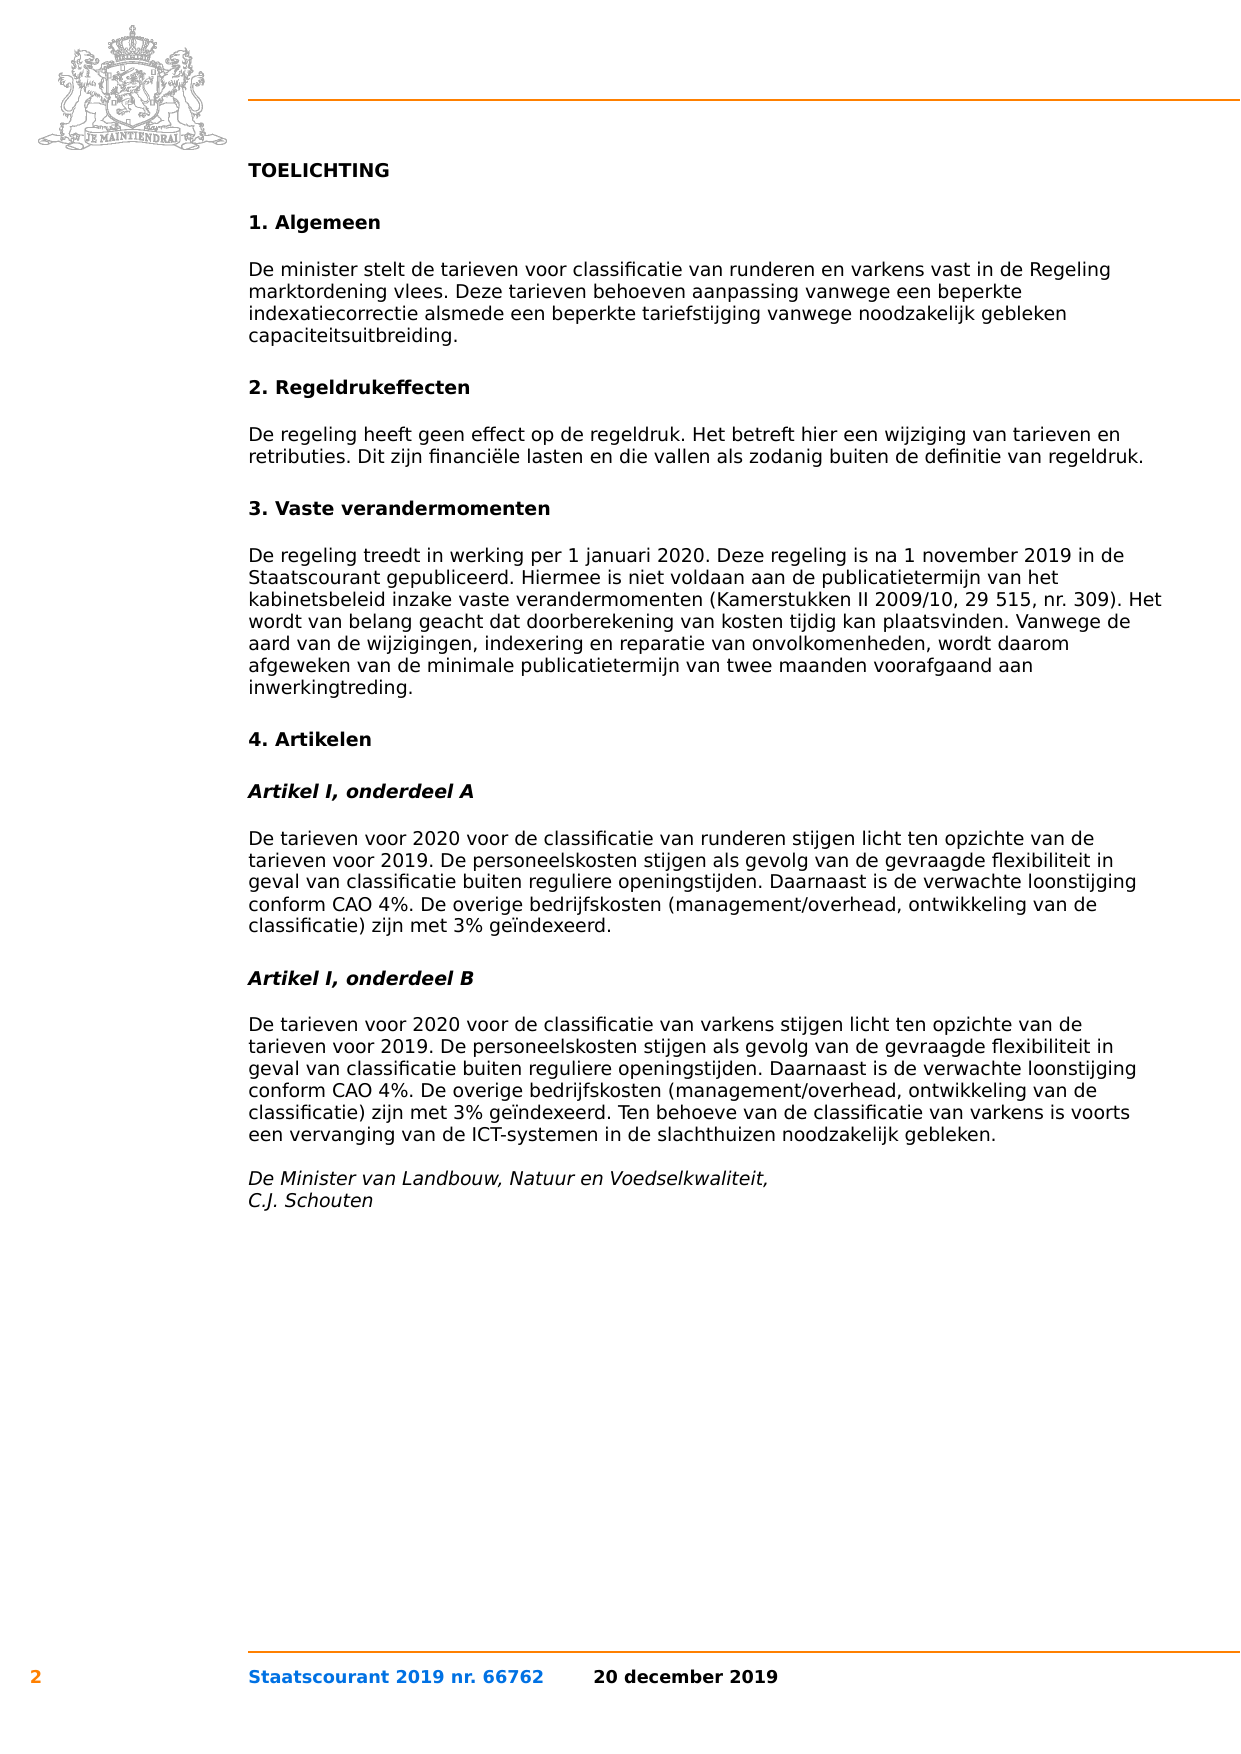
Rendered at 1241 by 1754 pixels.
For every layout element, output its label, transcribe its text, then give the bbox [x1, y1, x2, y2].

text De Minister van Landbouw, Natuur en Voedselkwaliteit, C.J. Schouten [248, 1168, 1163, 1212]
subtitle TOELICHTING [248, 160, 1163, 182]
subtitle 4. Artikelen [248, 728, 1163, 751]
subtitle 1. Algemeen [248, 212, 1163, 234]
picture [38, 25, 227, 150]
subtitle 3. Vaste verandermomenten [248, 498, 1163, 520]
text De regeling treedt in werking per 1 januari 2020. Deze regeling is na 1 november 2019 in de Staatscourant gepubliceerd. Hiermee is niet voldaan aan de publicatietermijn van het kabinetsbeleid inzake vaste verandermomenten (Kamerstukken II 2009/10, 29 515, nr. 309). Het wordt van belang geacht dat doorberekening van kosten tijdig kan plaatsvinden. Vanwege de aard van de wijzigingen, indexering en reparatie van onvolkomenheden, wordt daarom afgeweken van de minimale publicatietermijn van twee maanden voorafgaand aan inwerkingtreding. [248, 545, 1163, 698]
subtitle Artikel I, onderdeel B [248, 967, 1163, 989]
subtitle Artikel I, onderdeel A [248, 781, 1163, 802]
text De minister stelt de tarieven voor classificatie van runderen en varkens vast in de Regeling marktordening vlees. Deze tarieven behoeven aanpassing vanwege een beperkte indexatiecorrectie alsmede een beperkte tariefstijging vanwege noodzakelijk gebleken capaciteitsuitbreiding. [248, 259, 1163, 347]
text De tarieven voor 2020 voor de classificatie van varkens stijgen licht ten opzichte van de tarieven voor 2019. De personeelskosten stijgen als gevolg van de gevraagde flexibiliteit in geval van classificatie buiten reguliere openingstijden. Daarnaast is de verwachte loonstijging conform CAO 4%. De overige bedrijfskosten (management/overhead, ontwikkeling van de classificatie) zijn met 3% geïndexeerd. Ten behoeve van de classificatie van varkens is voorts een vervanging van de ICT-systemen in de slachthuizen noodzakelijk gebleken. [248, 1014, 1163, 1146]
subtitle 2. Regeldrukeffecten [248, 377, 1163, 399]
text De tarieven voor 2020 voor de classificatie van runderen stijgen licht ten opzichte van de tarieven voor 2019. De personeelskosten stijgen als gevolg van de gevraagde flexibiliteit in geval van classificatie buiten reguliere openingstijden. Daarnaast is de verwachte loonstijging conform CAO 4%. De overige bedrijfskosten (management/overhead, ontwikkeling van de classificatie) zijn met 3% geïndexeerd. [248, 827, 1163, 937]
text De regeling heeft geen effect op de regeldruk. Het betreft hier een wijziging van tarieven en retributies. Dit zijn financiële lasten en die vallen als zodanig buiten de definitie van regeldruk. [248, 424, 1163, 468]
